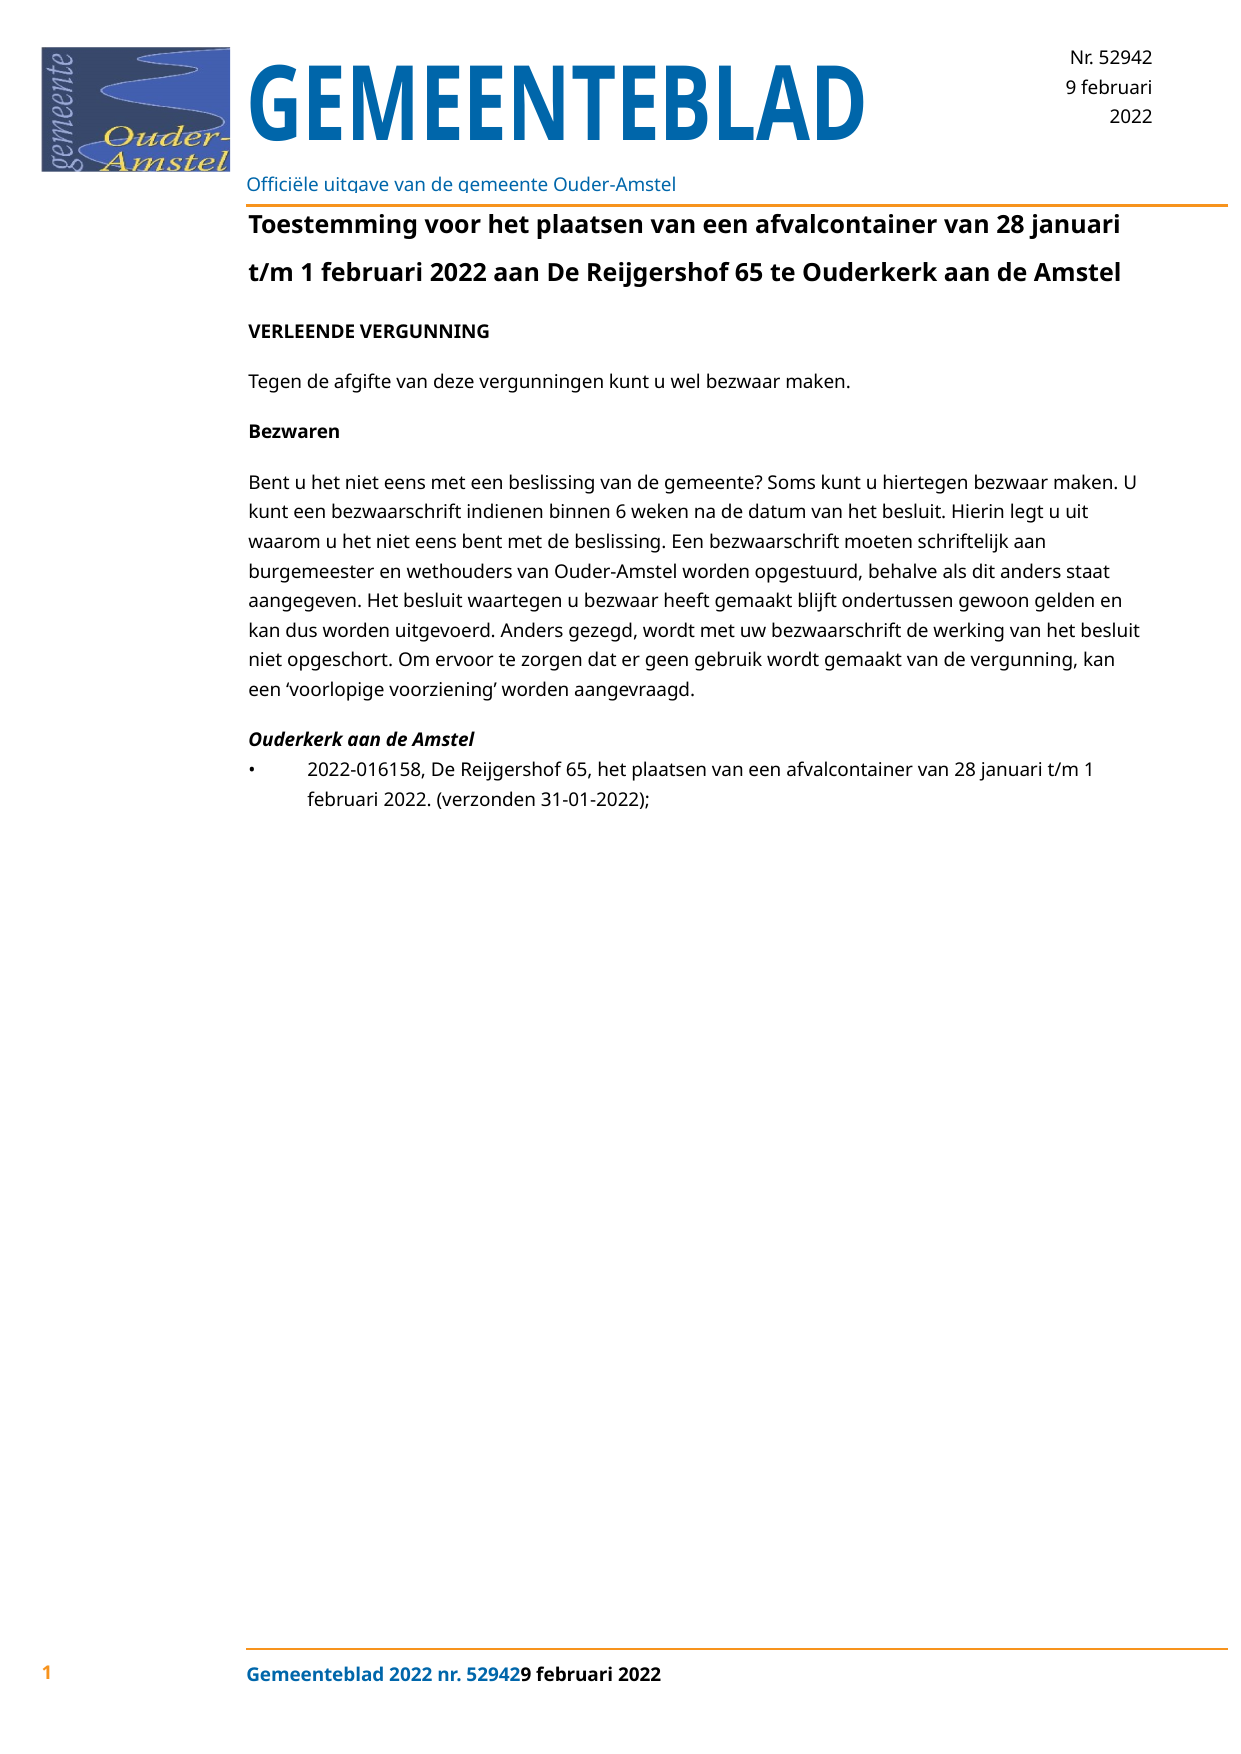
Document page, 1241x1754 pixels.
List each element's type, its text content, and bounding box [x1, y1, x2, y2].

picture [41, 47, 231, 172]
text Bezwaren [248, 419, 1152, 444]
text VERLEENDE VERGUNNING [248, 318, 1152, 344]
text Ouderkerk aan de Amstel [248, 727, 1152, 752]
text Tegen de afgifte van deze vergunningen kunt u wel bezwaar maken. [248, 368, 1152, 394]
list 2022-016158, De Reijgershof 65, het plaatsen van een afvalcontainer van 28 januari t/m 1 februari 2022. (verzonden 31-01-2022); [248, 756, 1152, 812]
text Toestemming voor het plaatsen van een afvalcontainer van 28 januari t/m 1 februari 2022 aan De Reijgershof 65 te Ouderkerk aan de Amstel [248, 207, 1152, 288]
text Bent u het niet eens met een beslissing van de gemeente? Soms kunt u hiertegen bezwaar maken. U kunt een bezwaarschrift indienen binnen 6 weken na de datum van het besluit. Hierin legt u uit waarom u het niet eens bent met de beslissing. Een bezwaarschrift moeten schriftelijk aan burgemeester en wethouders van Ouder-Amstel worden opgestuurd, behalve als dit anders staat aangegeven. Het besluit waartegen u bezwaar heeft gemaakt blijft ondertussen gewoon gelden en kan dus worden uitgevoerd. Anders gezegd, wordt met uw bezwaarschrift de werking van het besluit niet opgeschort. Om ervoor te zorgen dat er geen gebruik wordt gemaakt van de vergunning, kan een ‘voorlopige voorziening’ worden aangevraagd. [248, 469, 1152, 702]
